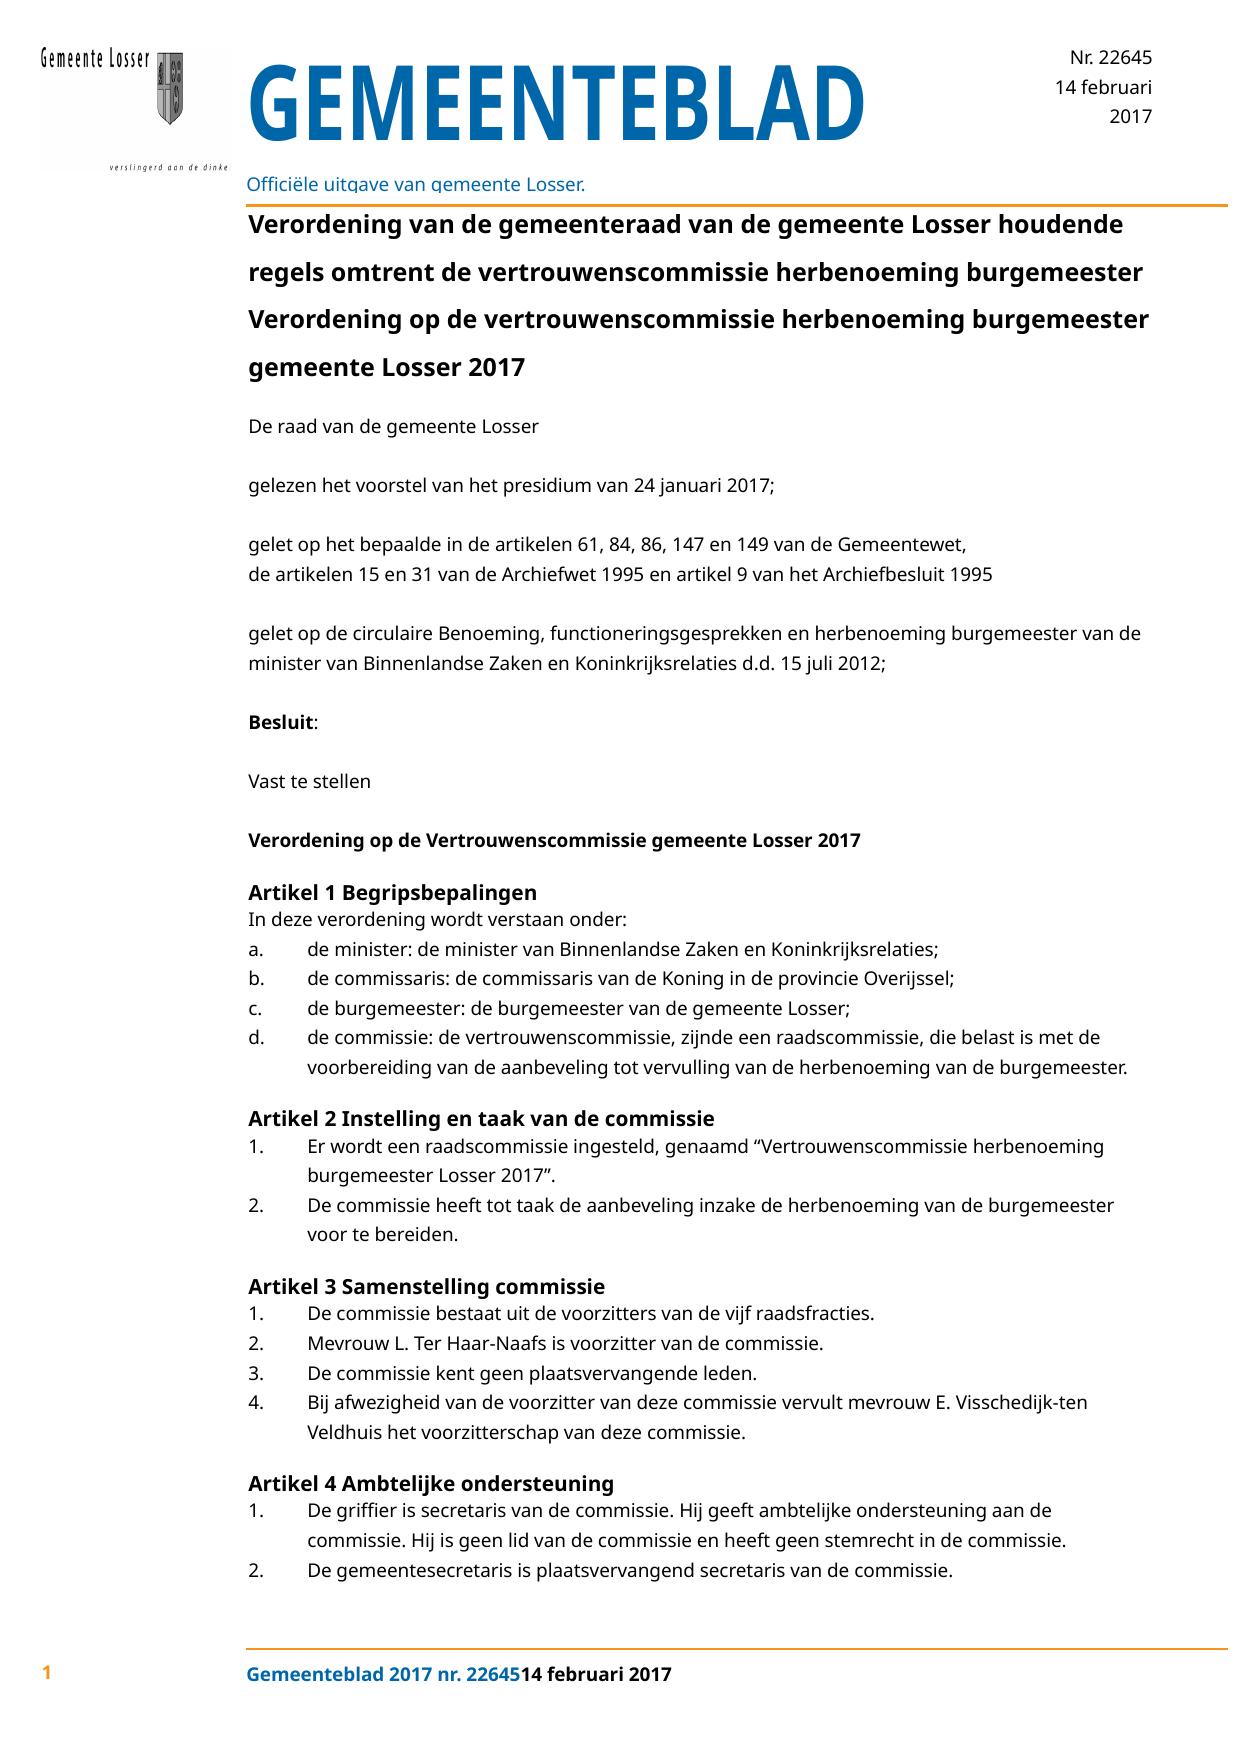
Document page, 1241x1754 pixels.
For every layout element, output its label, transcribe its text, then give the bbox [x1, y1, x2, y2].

text Artikel 4 Ambtelijke ondersteuning [248, 1469, 1152, 1498]
text In deze verordening wordt verstaan onder: [248, 906, 1152, 932]
list Mevrouw L. Ter Haar-Naafs is voorzitter van de commissie. [248, 1330, 1152, 1356]
text gelezen het voorstel van het presidium van 24 januari 2017; [248, 472, 1152, 498]
list de commissaris: de commissaris van de Koning in de provincie Overijssel; [248, 965, 1152, 991]
list De commissie heeft tot taak de aanbeveling inzake de herbenoeming van de burgemeester voor te bereiden. [248, 1192, 1152, 1247]
list De commissie kent geen plaatsvervangende leden. [248, 1360, 1152, 1385]
list Er wordt een raadscommissie ingesteld, genaamd “Vertrouwenscommissie herbenoeming burgemeester Losser 2017”. [248, 1133, 1152, 1188]
list de minister: de minister van Binnenlandse Zaken en Koninkrijksrelaties; [248, 936, 1152, 961]
text gelet op de circulaire Benoeming, functioneringsgesprekken en herbenoeming burgemeester van de minister van Binnenlandse Zaken en Koninkrijksrelaties d.d. 15 juli 2012; [248, 620, 1152, 676]
list De gemeentesecretaris is plaatsvervangend secretaris van de commissie. [248, 1557, 1152, 1583]
text de artikelen 15 en 31 van de Archiefwet 1995 en artikel 9 van het Archiefbesluit 1995 [248, 561, 1152, 587]
text Verordening op de Vertrouwenscommissie gemeente Losser 2017 [248, 827, 1152, 853]
text Artikel 2 Instelling en taak van de commissie [248, 1104, 1152, 1133]
text gelet op het bepaalde in de artikelen 61, 84, 86, 147 en 149 van de Gemeentewet, [248, 531, 1152, 557]
picture [41, 47, 231, 172]
list de commissie: de vertrouwenscommissie, zijnde een raadscommissie, die belast is met de voorbereiding van de aanbeveling tot vervulling van de herbenoeming van de burgemeester. [248, 1024, 1152, 1080]
text Artikel 1 Begripsbepalingen [248, 878, 1152, 906]
text Besluit: [248, 709, 1152, 735]
text Artikel 3 Samenstelling commissie [248, 1272, 1152, 1301]
list Bij afwezigheid van de voorzitter van deze commissie vervult mevrouw E. Visschedijk-ten Veldhuis het voorzitterschap van deze commissie. [248, 1389, 1152, 1444]
text Verordening van de gemeenteraad van de gemeente Losser houdende regels omtrent de vertrouwenscommissie herbenoeming burgemeester Verordening op de vertrouwenscommissie herbenoeming burgemeester gemeente Losser 2017 [248, 207, 1152, 384]
list De commissie bestaat uit de voorzitters van de vijf raadsfracties. [248, 1301, 1152, 1326]
text De raad van de gemeente Losser [248, 413, 1152, 439]
text Vast te stellen [248, 768, 1152, 794]
list de burgemeester: de burgemeester van de gemeente Losser; [248, 995, 1152, 1021]
list De griffier is secretaris van de commissie. Hij geeft ambtelijke ondersteuning aan de commissie. Hij is geen lid van de commissie en heeft geen stemrecht in de commissie. [248, 1498, 1152, 1553]
